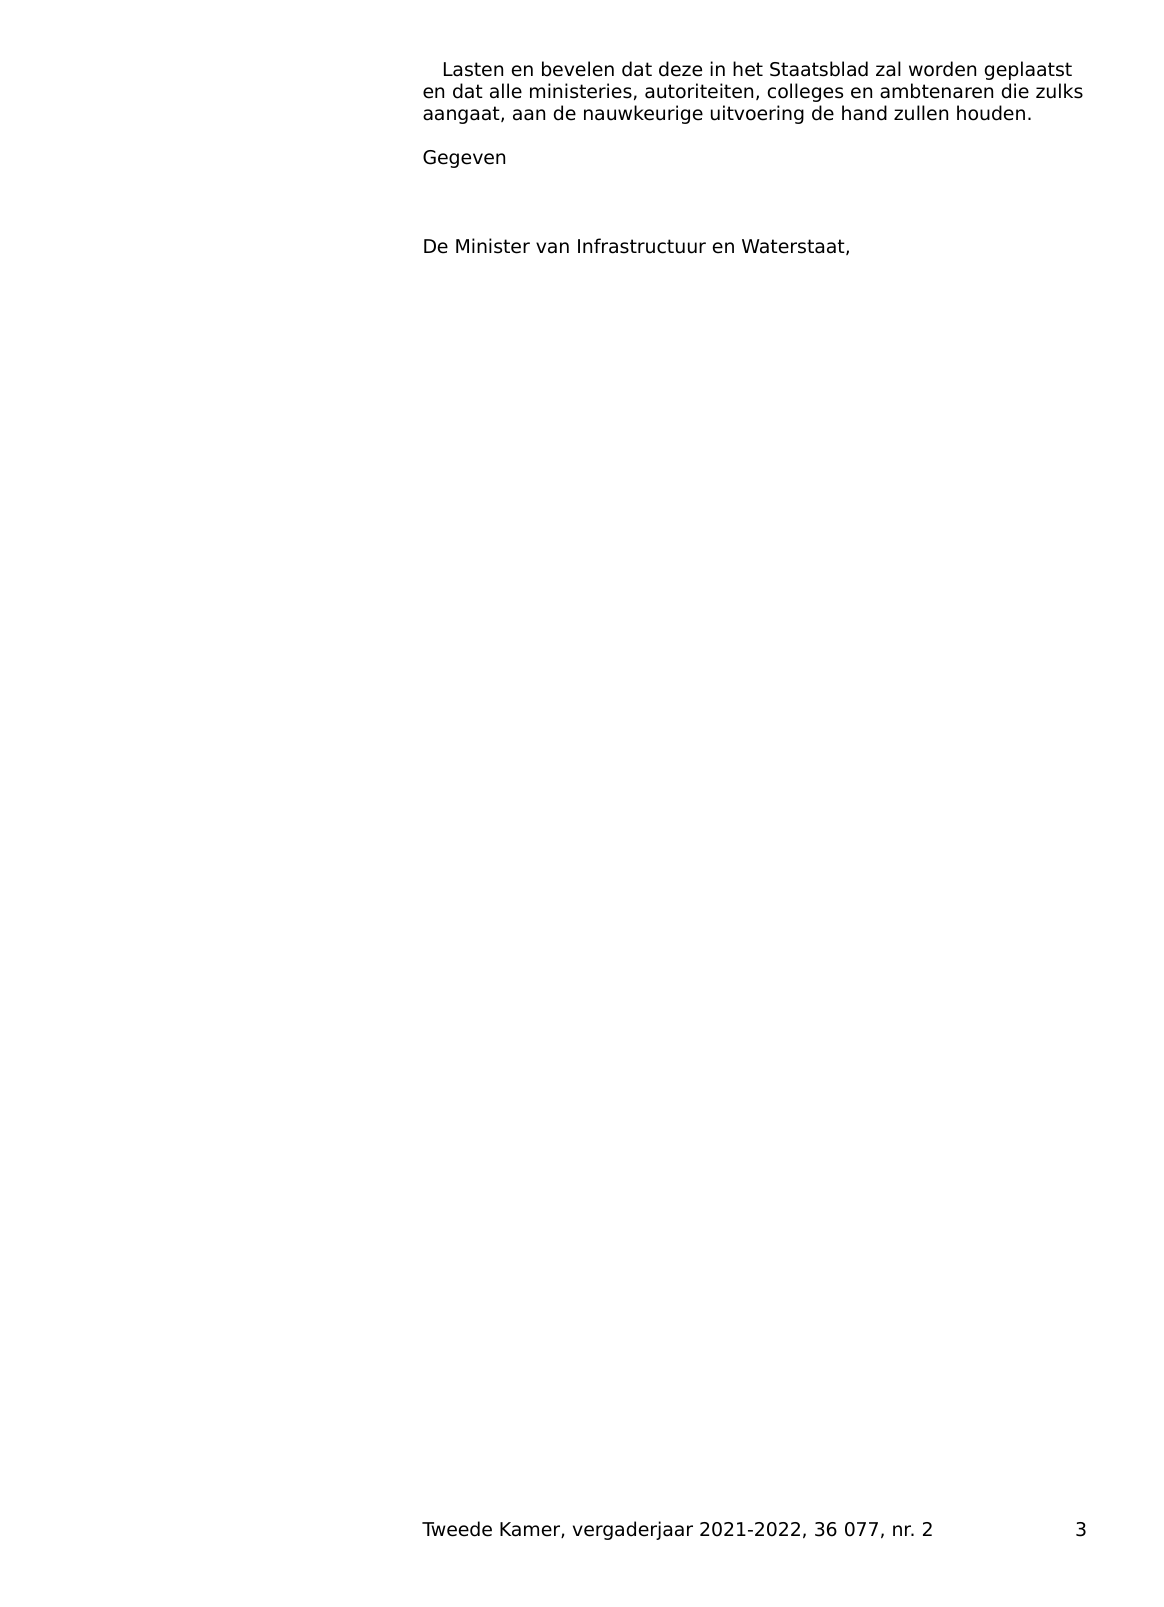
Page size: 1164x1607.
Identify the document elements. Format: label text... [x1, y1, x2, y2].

text Lasten en bevelen dat deze in het Staatsblad zal worden geplaatst en dat alle ministeries, autoriteiten, colleges en ambtenaren die zulks aangaat, aan de nauwkeurige uitvoering de hand zullen houden. [422, 59, 1087, 125]
text De Minister van Infrastructuur en Waterstaat, [422, 236, 1087, 258]
text Gegeven [422, 147, 1087, 169]
